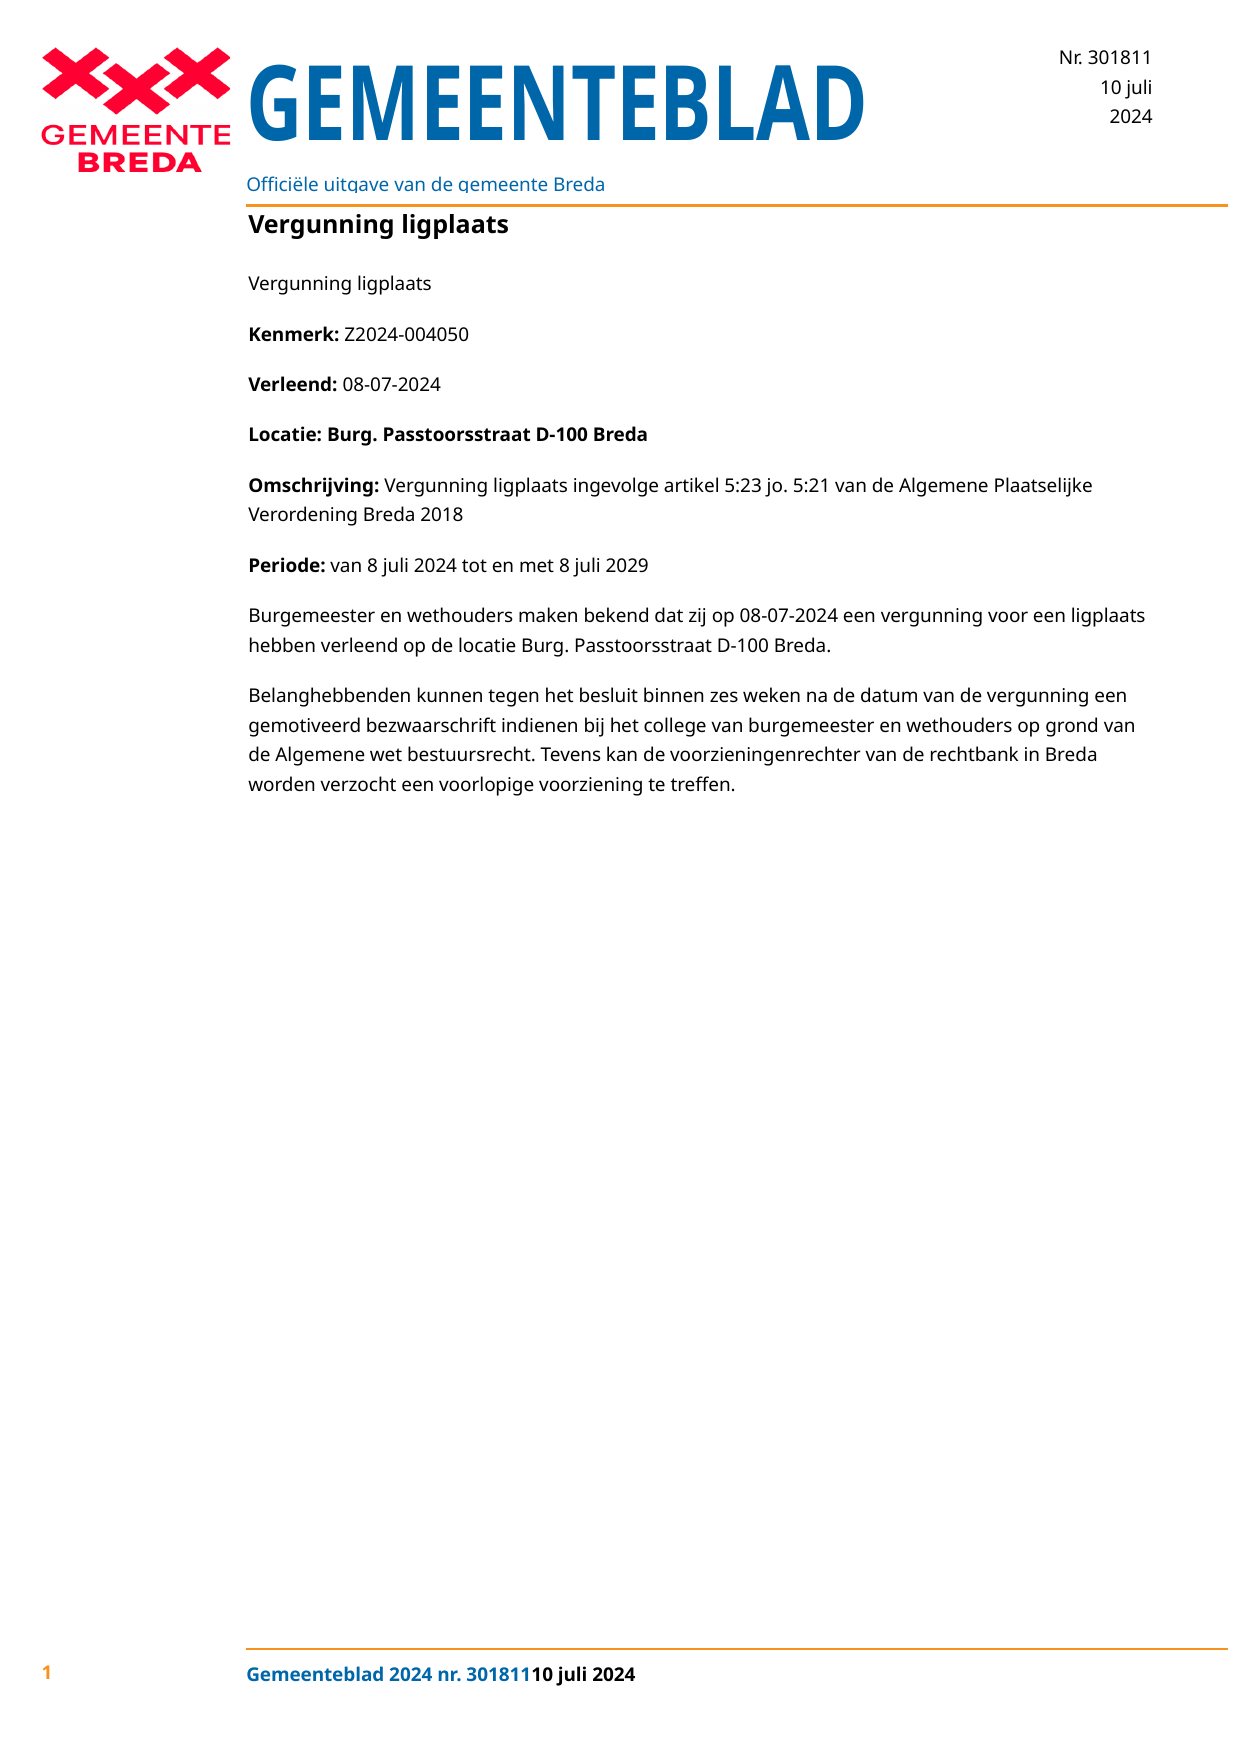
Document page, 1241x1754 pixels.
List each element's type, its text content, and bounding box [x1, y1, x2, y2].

text Vergunning ligplaats [248, 207, 1152, 241]
text Burgemeester en wethouders maken bekend dat zij op 08-07-2024 een vergunning voor een ligplaats hebben verleend op de locatie Burg. Passtoorsstraat D-100 Breda. [248, 602, 1152, 658]
text Locatie: Burg. Passtoorsstraat D-100 Breda [248, 422, 1152, 447]
text Verleend: 08-07-2024 [248, 371, 1152, 397]
text Omschrijving: Vergunning ligplaats ingevolge artikel 5:23 jo. 5:21 van de Algemene Plaatselijke Verordening Breda 2018 [248, 472, 1152, 527]
text Belanghebbenden kunnen tegen het besluit binnen zes weken na de datum van de vergunning een gemotiveerd bezwaarschrift indienen bij het college van burgemeester en wethouders op grond van de Algemene wet bestuursrecht. Tevens kan de voorzieningenrechter van de rechtbank in Breda worden verzocht een voorlopige voorziening te treffen. [248, 682, 1152, 797]
text Periode: van 8 juli 2024 tot en met 8 juli 2029 [248, 552, 1152, 578]
picture [41, 47, 231, 172]
text Vergunning ligplaats [248, 270, 1152, 296]
text Kenmerk: Z2024-004050 [248, 321, 1152, 346]
